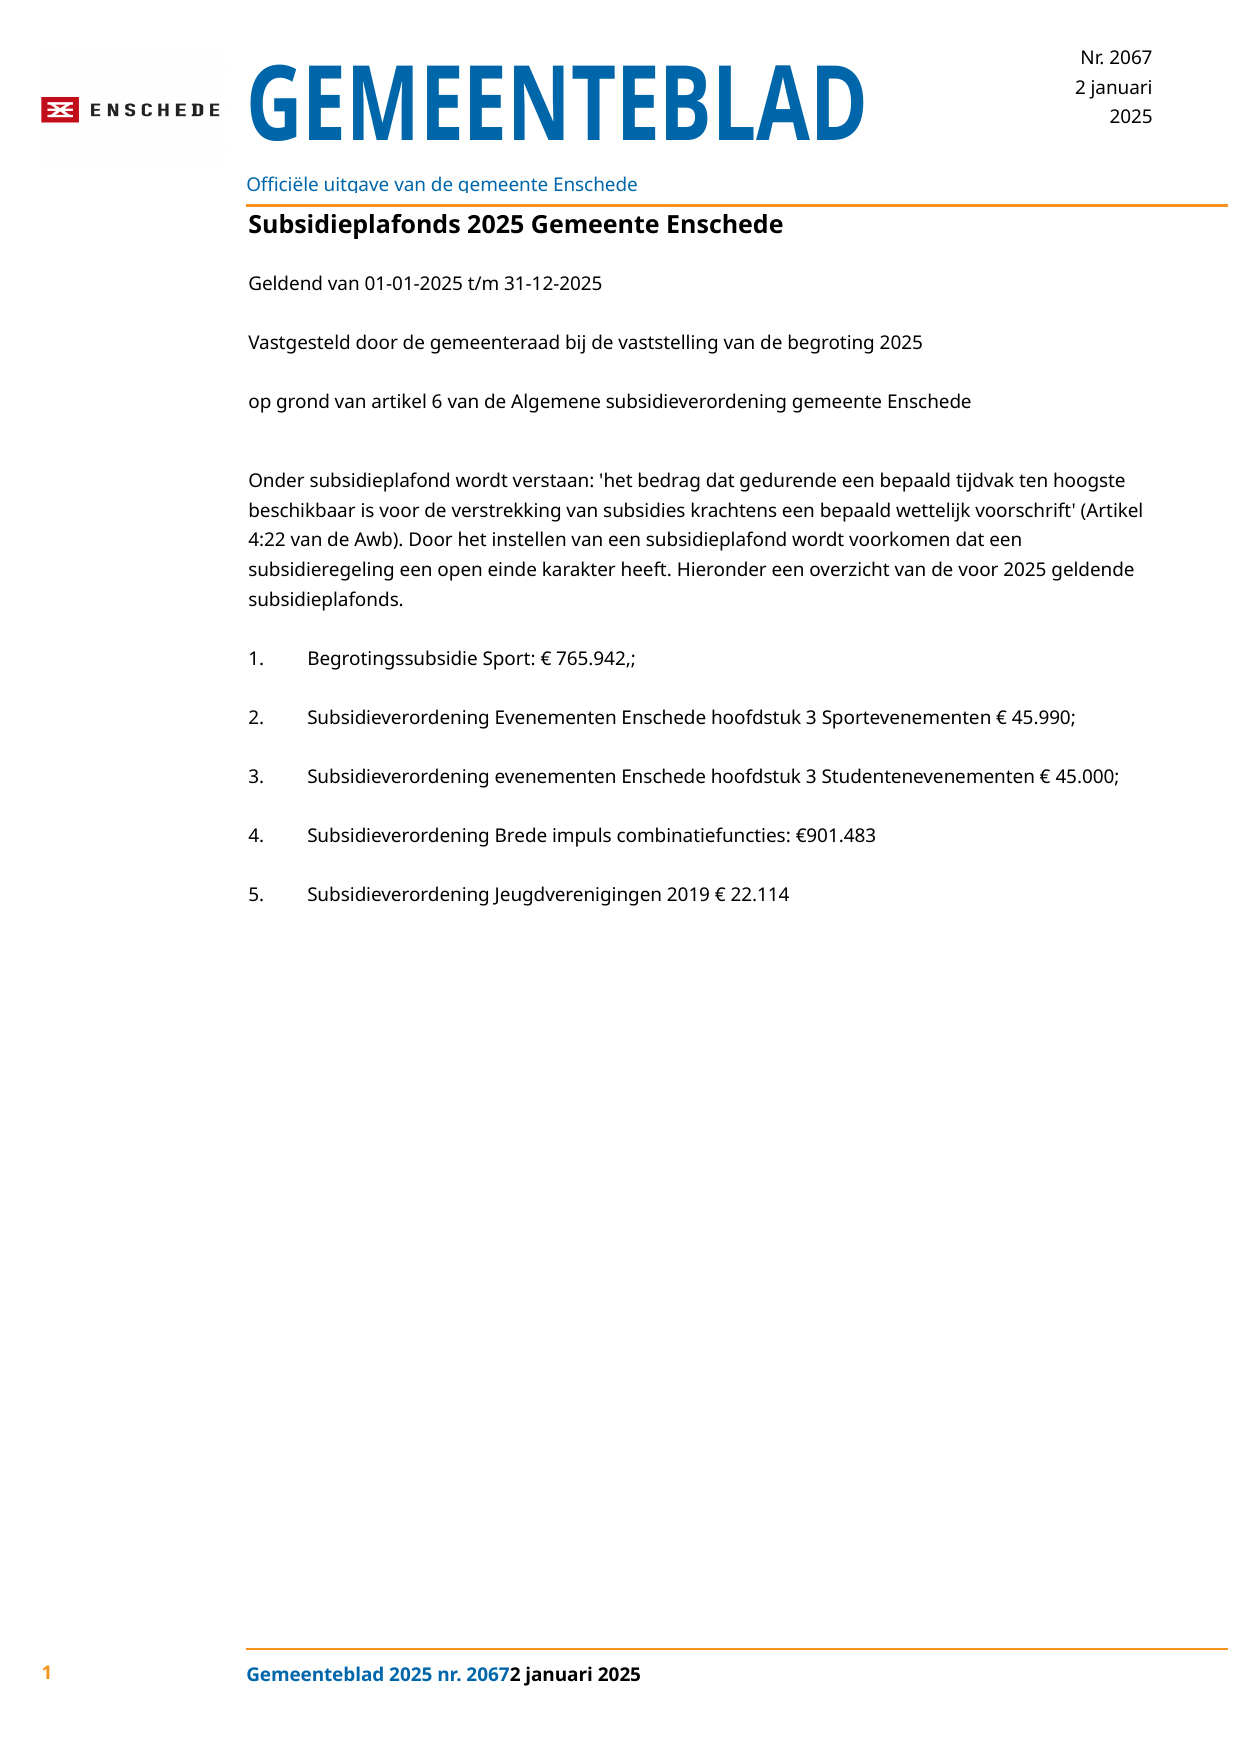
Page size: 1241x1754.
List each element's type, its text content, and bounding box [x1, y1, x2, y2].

list Subsidieverordening Brede impuls combinatiefuncties: €901.483 [248, 822, 1152, 848]
text Vastgesteld door de gemeenteraad bij de vaststelling van de begroting 2025 [248, 329, 1152, 355]
picture [41, 47, 231, 172]
list Subsidieverordening Jeugdverenigingen 2019 € 22.114 [248, 882, 1152, 907]
text Geldend van 01-01-2025 t/m 31-12-2025 [248, 270, 1152, 296]
text op grond van artikel 6 van de Algemene subsidieverordening gemeente Enschede [248, 389, 1152, 414]
list Subsidieverordening evenementen Enschede hoofdstuk 3 Studentenevenementen € 45.000; [248, 763, 1152, 789]
list Begrotingssubsidie Sport: € 765.942,; [248, 645, 1152, 671]
list Subsidieverordening Evenementen Enschede hoofdstuk 3 Sportevenementen € 45.990; [248, 704, 1152, 730]
text Subsidieplafonds 2025 Gemeente Enschede [248, 207, 1152, 241]
text Onder subsidieplafond wordt verstaan: 'het bedrag dat gedurende een bepaald tijdvak ten hoogste beschikbaar is voor de verstrekking van subsidies krachtens een bepaald wettelijk voorschrift' (Artikel 4:22 van de Awb). Door het instellen van een subsidieplafond wordt voorkomen dat een subsidieregeling een open einde karakter heeft. Hieronder een overzicht van de voor 2025 geldende subsidieplafonds. [248, 467, 1152, 612]
